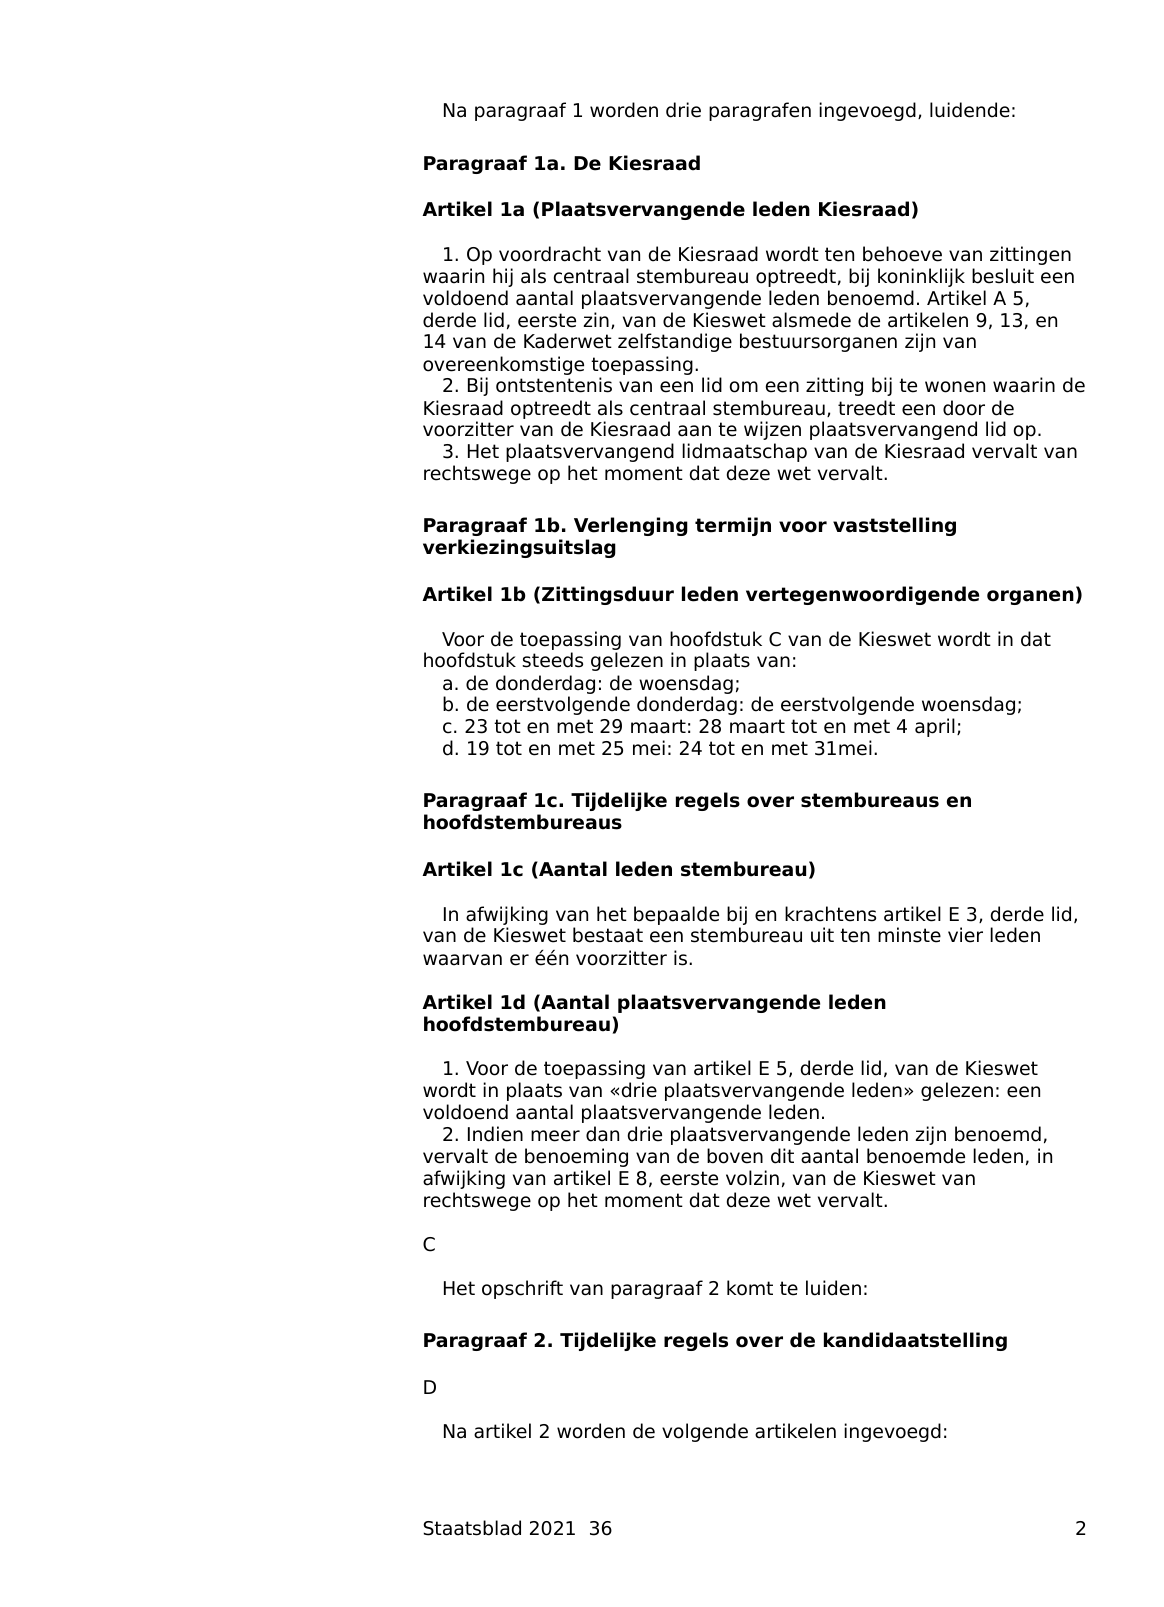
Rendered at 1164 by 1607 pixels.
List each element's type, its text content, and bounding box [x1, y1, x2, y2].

text Voor de toepassing van hoofdstuk C van de Kieswet wordt in dat hoofdstuk steeds gelezen in plaats van: [422, 628, 1087, 672]
text C [422, 1234, 1087, 1256]
subtitle Artikel 1a (Plaatsvervangende leden Kiesraad) [422, 199, 1087, 221]
subtitle Paragraaf 1b. Verlenging termijn voor vaststelling verkiezingsuitslag [422, 515, 1087, 559]
text 3. Het plaatsvervangend lidmaatschap van de Kiesraad vervalt van rechtswege op het moment dat deze wet vervalt. [422, 441, 1087, 485]
text a. de donderdag: de woensdag; [422, 672, 1087, 694]
text 2. Indien meer dan drie plaatsvervangende leden zijn benoemd, vervalt de benoeming van de boven dit aantal benoemde leden, in afwijking van artikel E 8, eerste volzin, van de Kieswet van rechtswege op het moment dat deze wet vervalt. [422, 1124, 1087, 1212]
text 1. Op voordracht van de Kiesraad wordt ten behoeve van zittingen waarin hij als centraal stembureau optreedt, bij koninklijk besluit een voldoend aantal plaatsvervangende leden benoemd. Artikel A 5, derde lid, eerste zin, van de Kieswet alsmede de artikelen 9, 13, en 14 van de Kaderwet zelfstandige bestuursorganen zijn van overeenkomstige toepassing. [422, 243, 1087, 375]
subtitle Paragraaf 1c. Tijdelijke regels over stembureaus en hoofdstembureaus [422, 790, 1087, 834]
subtitle Paragraaf 2. Tijdelijke regels over de kandidaatstelling [422, 1330, 1087, 1352]
text Na artikel 2 worden de volgende artikelen ingevoegd: [422, 1421, 1087, 1443]
subtitle Artikel 1c (Aantal leden stembureau) [422, 859, 1087, 881]
text d. 19 tot en met 25 mei: 24 tot en met 31mei. [422, 738, 1087, 760]
subtitle Artikel 1b (Zittingsduur leden vertegenwoordigende organen) [422, 584, 1087, 606]
text c. 23 tot en met 29 maart: 28 maart tot en met 4 april; [422, 716, 1087, 738]
text D [422, 1377, 1087, 1399]
text 2. Bij ontstentenis van een lid om een zitting bij te wonen waarin de Kiesraad optreedt als centraal stembureau, treedt een door de voorzitter van de Kiesraad aan te wijzen plaatsvervangend lid op. [422, 375, 1087, 441]
subtitle Paragraaf 1a. De Kiesraad [422, 152, 1087, 174]
text b. de eerstvolgende donderdag: de eerstvolgende woensdag; [422, 694, 1087, 716]
text 1. Voor de toepassing van artikel E 5, derde lid, van de Kieswet wordt in plaats van «drie plaatsvervangende leden» gelezen: een voldoend aantal plaatsvervangende leden. [422, 1058, 1087, 1124]
text Na paragraaf 1 worden drie paragrafen ingevoegd, luidende: [422, 100, 1087, 122]
text In afwijking van het bepaalde bij en krachtens artikel E 3, derde lid, van de Kieswet bestaat een stembureau uit ten minste vier leden waarvan er één voorzitter is. [422, 903, 1087, 969]
subtitle Artikel 1d (Aantal plaatsvervangende leden hoofdstembureau) [422, 992, 1087, 1036]
text Het opschrift van paragraaf 2 komt te luiden: [422, 1278, 1087, 1300]
